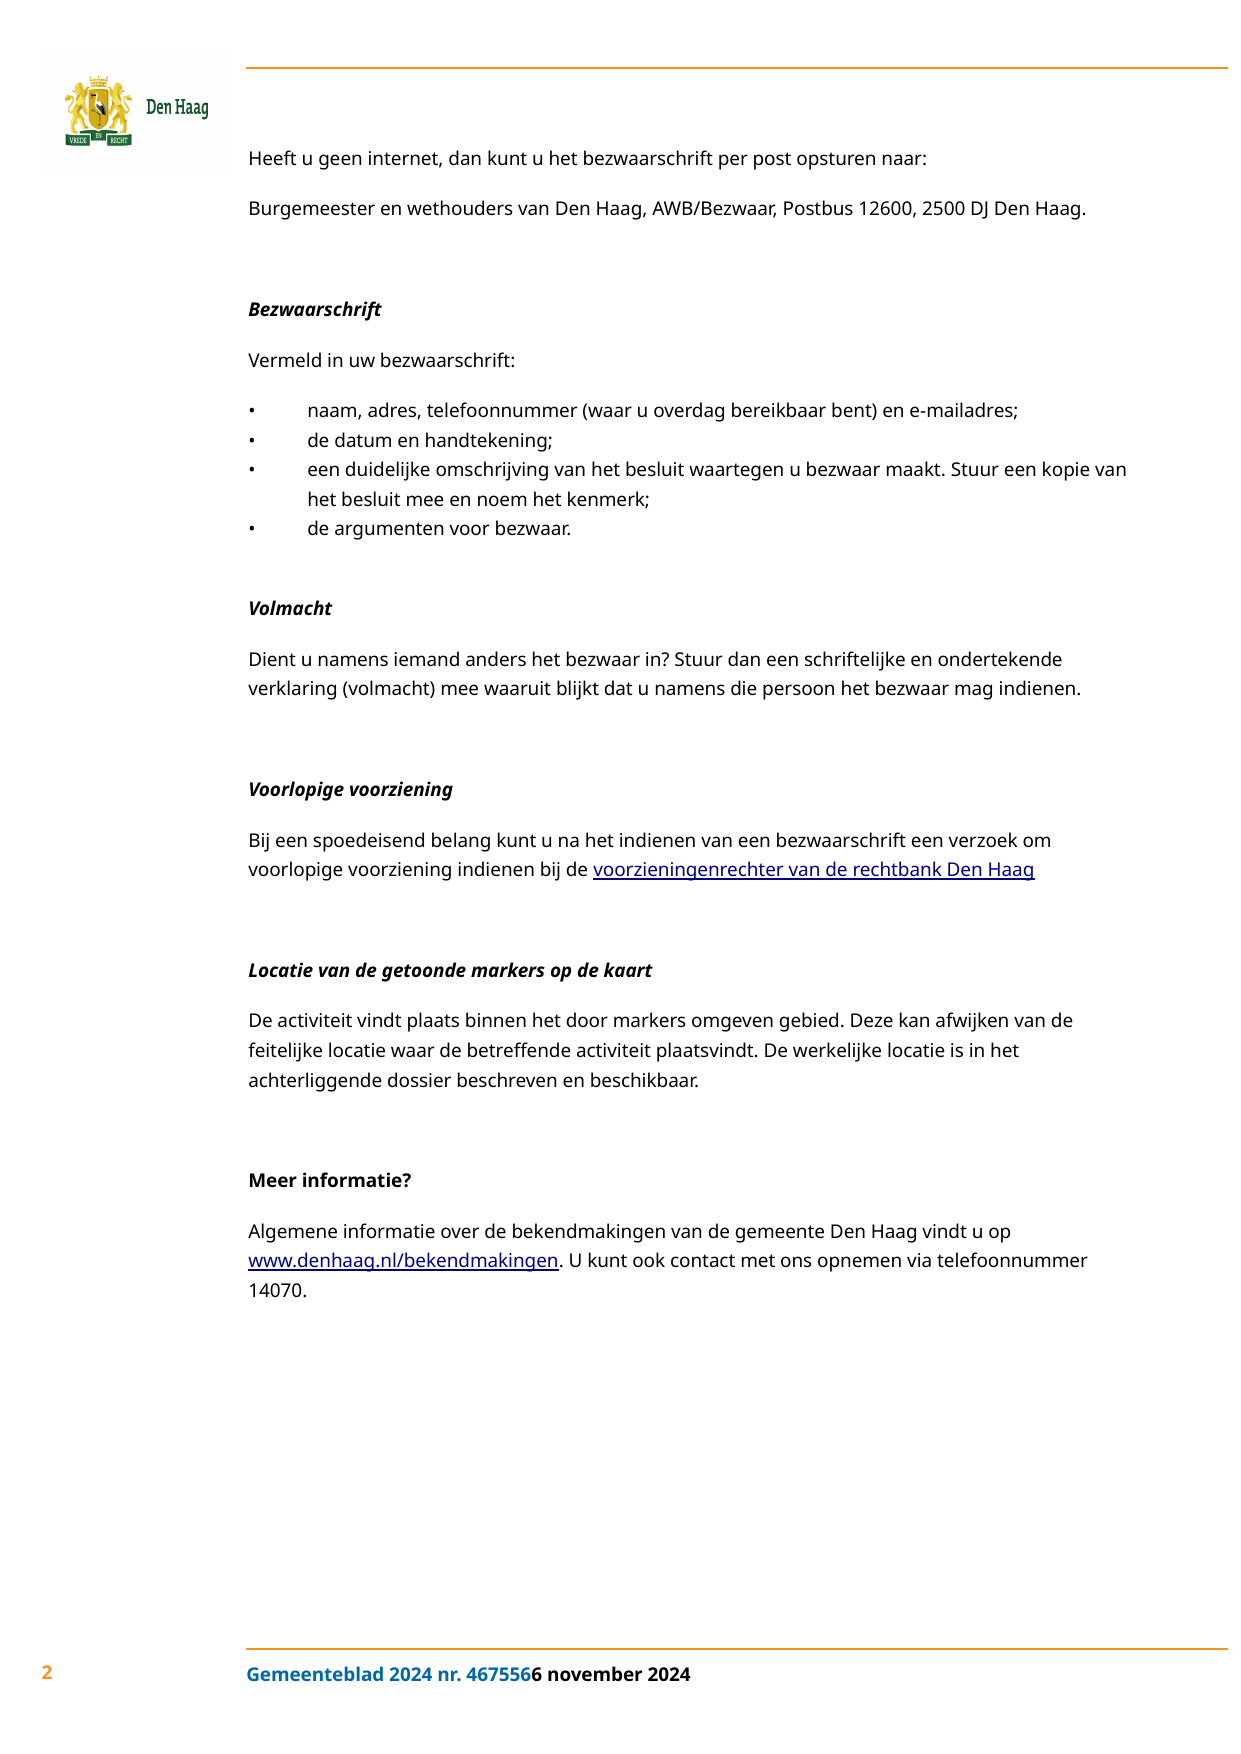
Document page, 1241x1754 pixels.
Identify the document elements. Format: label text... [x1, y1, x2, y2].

text Vermeld in uw bezwaarschrift: [248, 347, 1152, 373]
text Burgemeester en wethouders van Den Haag, AWB/Bezwaar, Postbus 12600, 2500 DJ Den Haag. [248, 196, 1152, 221]
text Bezwaarschrift [248, 296, 1152, 322]
text Voorlopige voorziening [248, 776, 1152, 802]
list de argumenten voor bezwaar. [248, 516, 1152, 541]
text De activiteit vindt plaats binnen het door markers omgeven gebied. Deze kan afwijken van de feitelijke locatie waar de betreffende activiteit plaatsvindt. De werkelijke locatie is in het achterliggende dossier beschreven en beschikbaar. [248, 1008, 1152, 1093]
text Bij een spoedeisend belang kunt u na het indienen van een bezwaarschrift een verzoek om voorlopige voorziening indienen bij de voorzieningenrechter van de rechtbank Den Haag [248, 827, 1152, 882]
list een duidelijke omschrijving van het besluit waartegen u bezwaar maakt. Stuur een kopie van het besluit mee en noem het kenmerk; [248, 456, 1152, 512]
list naam, adres, telefoonnummer (waar u overdag bereikbaar bent) en e-mailadres; [248, 397, 1152, 423]
text Volmacht [248, 596, 1152, 621]
text Algemene informatie over de bekendmakingen van de gemeente Den Haag vindt u op www.denhaag.nl/bekendmakingen. U kunt ook contact met ons opnemen via telefoonnummer 14070. [248, 1218, 1152, 1303]
text Meer informatie? [248, 1168, 1152, 1193]
picture [41, 47, 231, 172]
text Heeft u geen internet, dan kunt u het bezwaarschrift per post opsturen naar: [248, 145, 1152, 171]
list de datum en handtekening; [248, 427, 1152, 453]
text Dient u namens iemand anders het bezwaar in? Stuur dan een schriftelijke en ondertekende verklaring (volmacht) mee waaruit blijkt dat u namens die persoon het bezwaar mag indienen. [248, 646, 1152, 701]
text Locatie van de getoonde markers op de kaart [248, 957, 1152, 983]
